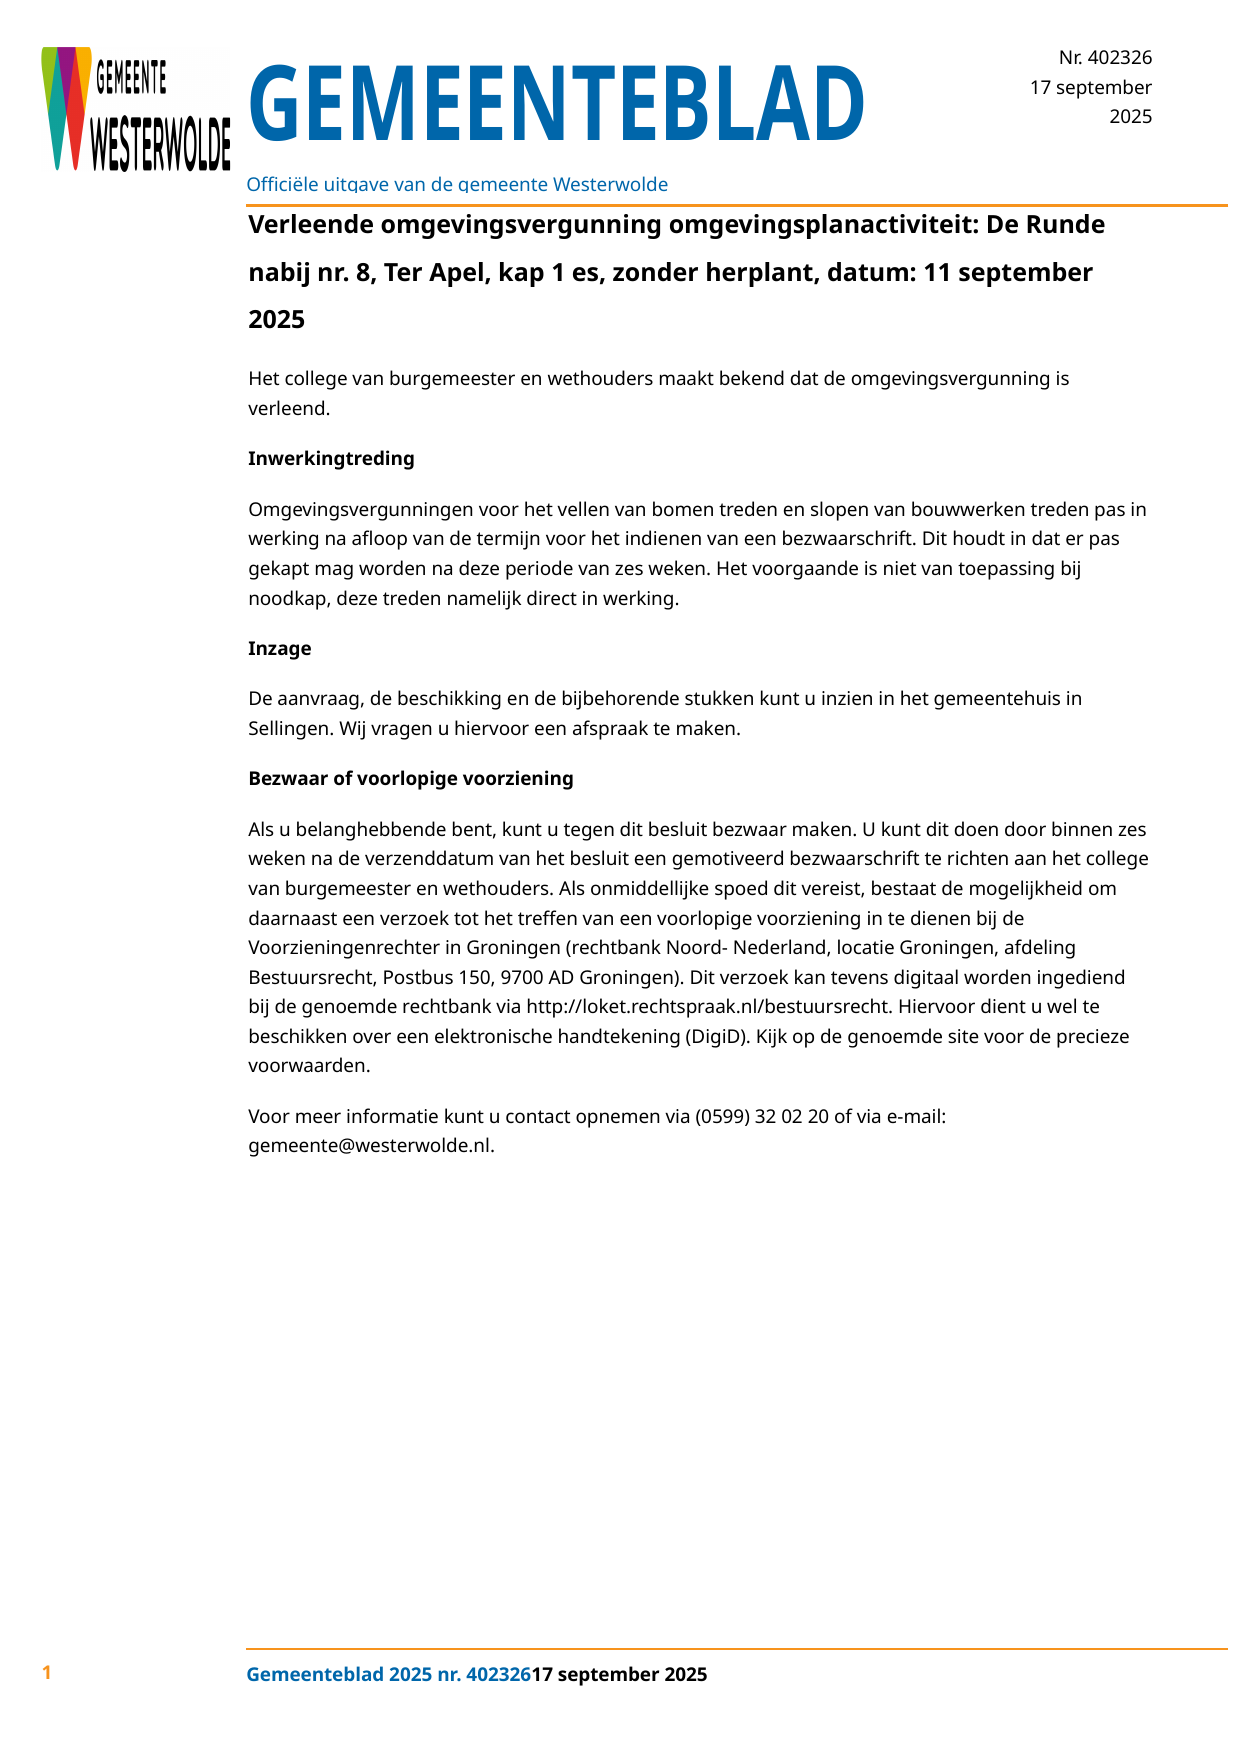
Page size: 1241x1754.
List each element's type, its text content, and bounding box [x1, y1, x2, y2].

text Bezwaar of voorlopige voorziening [248, 766, 1152, 791]
text De aanvraag, de beschikking en de bijbehorende stukken kunt u inzien in het gemeentehuis in Sellingen. Wij vragen u hiervoor een afspraak te maken. [248, 686, 1152, 741]
text Als u belanghebbende bent, kunt u tegen dit besluit bezwaar maken. U kunt dit doen door binnen zes weken na de verzenddatum van het besluit een gemotiveerd bezwaarschrift te richten aan het college van burgemeester en wethouders. Als onmiddellijke spoed dit vereist, bestaat de mogelijkheid om daarnaast een verzoek tot het treffen van een voorlopige voorziening in te dienen bij de Voorzieningenrechter in Groningen (rechtbank Noord- Nederland, locatie Groningen, afdeling Bestuursrecht, Postbus 150, 9700 AD Groningen). Dit verzoek kan tevens digitaal worden ingediend bij de genoemde rechtbank via http://loket.rechtspraak.nl/bestuursrecht. Hiervoor dient u wel te beschikken over een elektronische handtekening (DigiD). Kijk op de genoemde site voor de precieze voorwaarden. [248, 816, 1152, 1078]
picture [41, 47, 231, 172]
text Omgevingsvergunningen voor het vellen van bomen treden en slopen van bouwwerken treden pas in werking na afloop van de termijn voor het indienen van een bezwaarschrift. Dit houdt in dat er pas gekapt mag worden na deze periode van zes weken. Het voorgaande is niet van toepassing bij noodkap, deze treden namelijk direct in werking. [248, 496, 1152, 610]
text Inzage [248, 635, 1152, 661]
text Voor meer informatie kunt u contact opnemen via (0599) 32 02 20 of via e-mail: gemeente@westerwolde.nl. [248, 1103, 1152, 1158]
text Het college van burgemeester en wethouders maakt bekend dat de omgevingsvergunning is verleend. [248, 366, 1152, 421]
text Verleende omgevingsvergunning omgevingsplanactiviteit: De Runde nabij nr. 8, Ter Apel, kap 1 es, zonder herplant, datum: 11 september 2025 [248, 207, 1152, 336]
text Inwerkingtreding [248, 446, 1152, 471]
